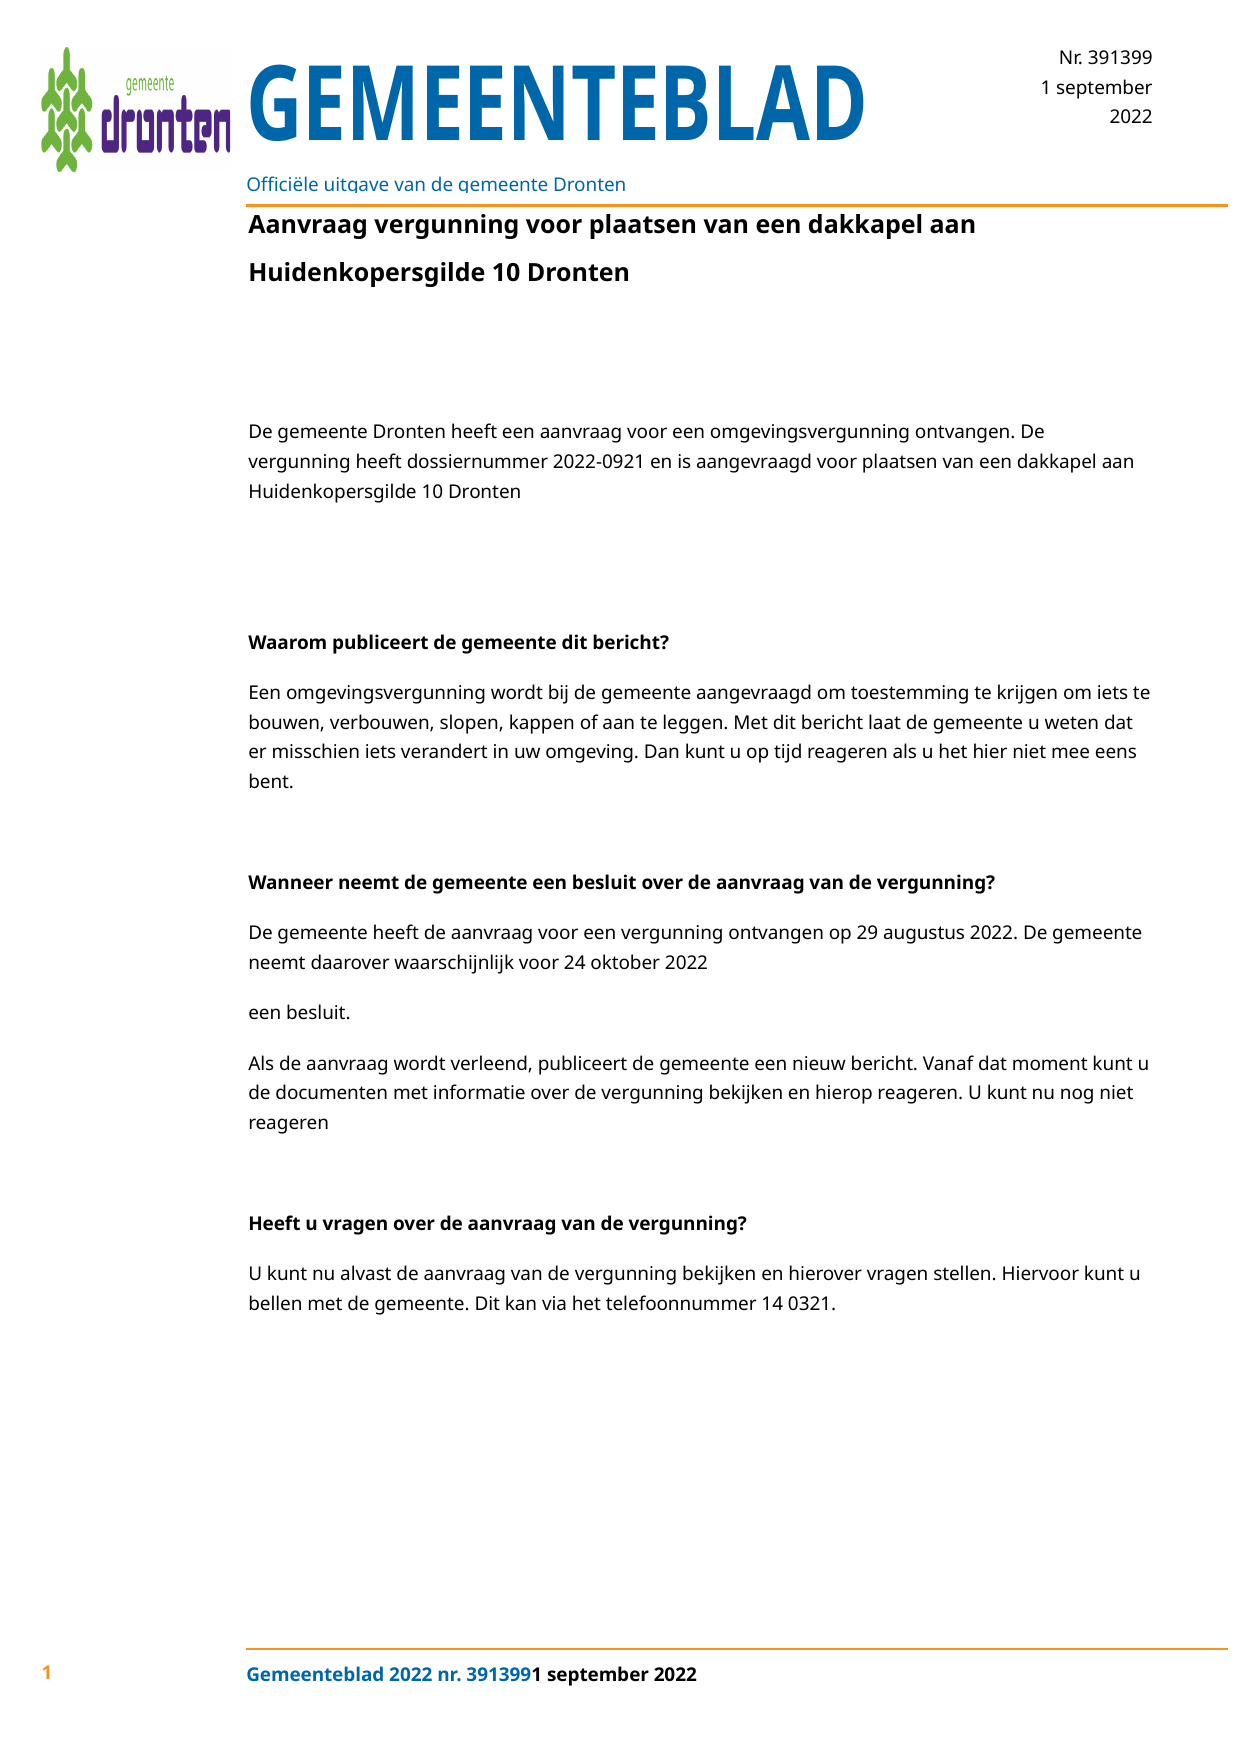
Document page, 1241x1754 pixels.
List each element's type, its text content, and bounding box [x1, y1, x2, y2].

text Wanneer neemt de gemeente een besluit over de aanvraag van de vergunning? [248, 869, 1152, 895]
text Als de aanvraag wordt verleend, publiceert de gemeente een nieuw bericht. Vanaf dat moment kunt u de documenten met informatie over de vergunning bekijken en hierop reageren. U kunt nu nog niet reageren [248, 1050, 1152, 1135]
text U kunt nu alvast de aanvraag van de vergunning bekijken en hierover vragen stellen. Hiervoor kunt u bellen met de gemeente. Dit kan via het telefoonnummer 14 0321. [248, 1260, 1152, 1316]
text Waarom publiceert de gemeente dit bericht? [248, 629, 1152, 655]
text Heeft u vragen over de aanvraag van de vergunning? [248, 1210, 1152, 1236]
text De gemeente heeft de aanvraag voor een vergunning ontvangen op 29 augustus 2022. De gemeente neemt daarover waarschijnlijk voor 24 oktober 2022 [248, 919, 1152, 975]
text Aanvraag vergunning voor plaatsen van een dakkapel aan Huidenkopersgilde 10 Dronten [248, 207, 1152, 288]
text een besluit. [248, 999, 1152, 1025]
picture [41, 47, 231, 172]
text Een omgevingsvergunning wordt bij de gemeente aangevraagd om toestemming te krijgen om iets te bouwen, verbouwen, slopen, kappen of aan te leggen. Met dit bericht laat de gemeente u weten dat er misschien iets verandert in uw omgeving. Dan kunt u op tijd reageren als u het hier niet mee eens bent. [248, 679, 1152, 794]
text De gemeente Dronten heeft een aanvraag voor een omgevingsvergunning ontvangen. De vergunning heeft dossiernummer 2022-0921 en is aangevraagd voor plaatsen van een dakkapel aan Huidenkopersgilde 10 Dronten [248, 419, 1152, 504]
